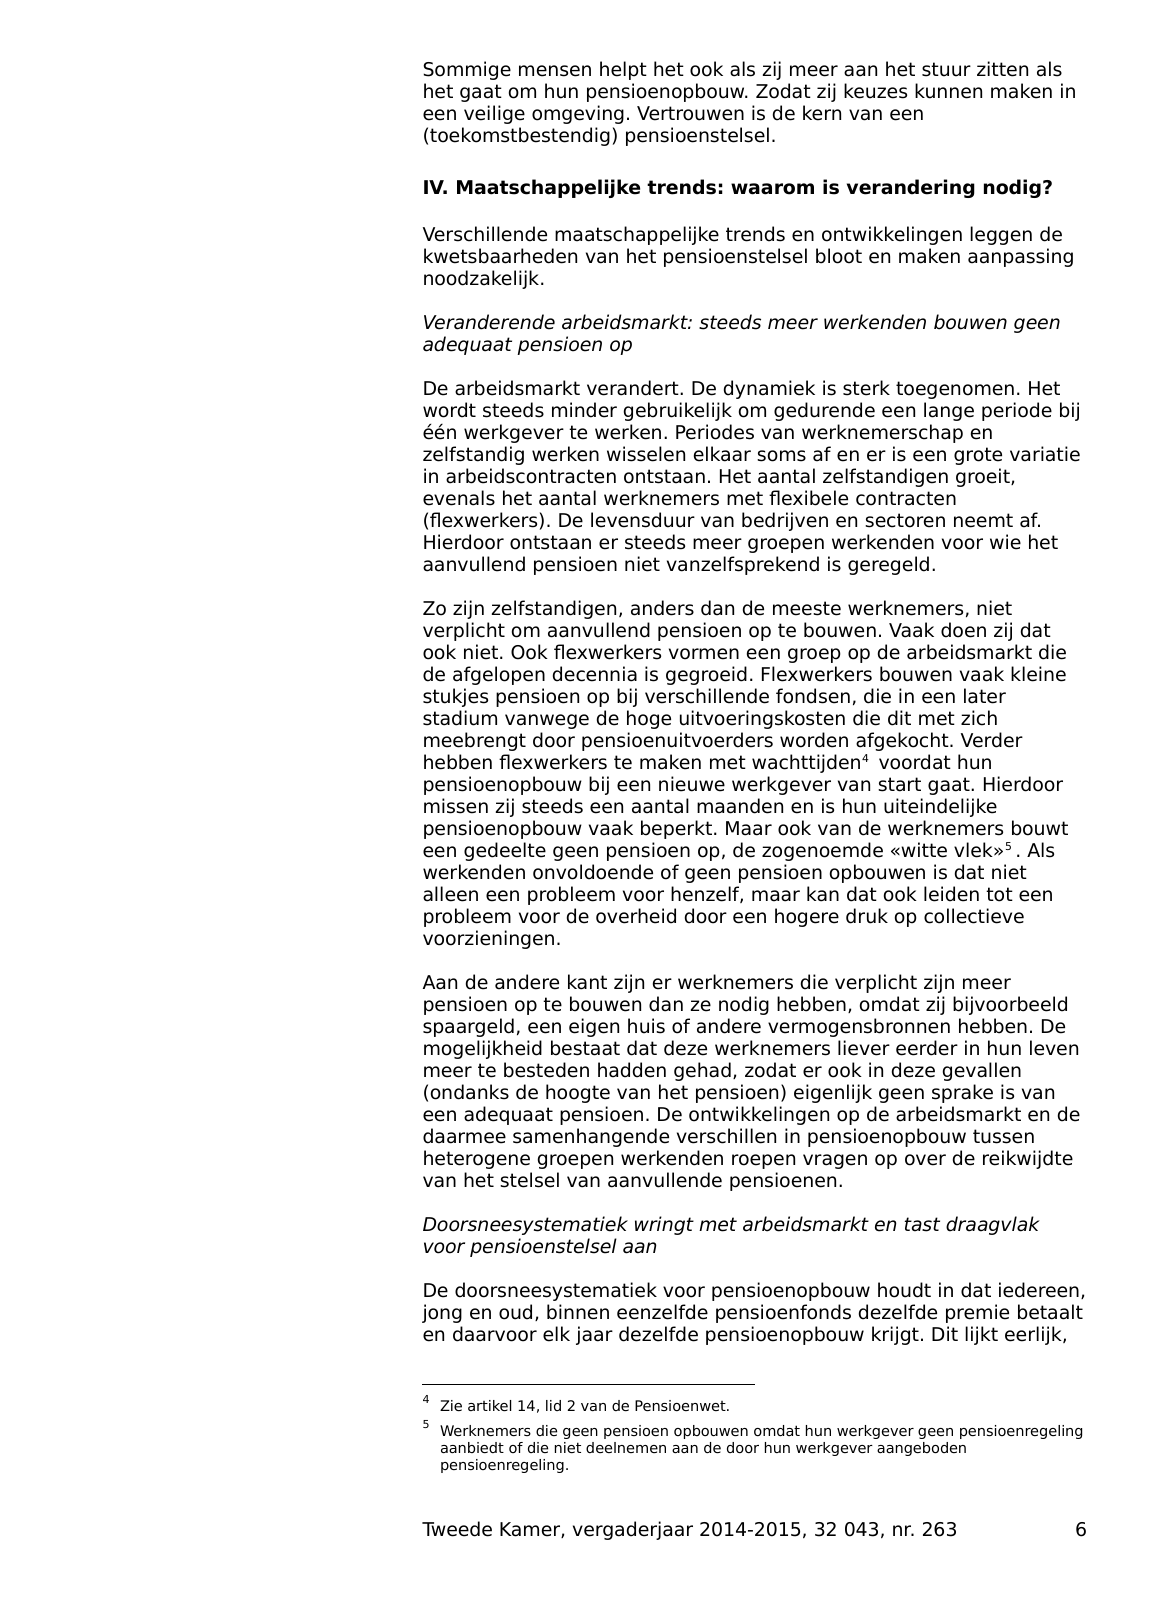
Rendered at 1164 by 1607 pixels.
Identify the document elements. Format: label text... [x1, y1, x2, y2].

subtitle Veranderende arbeidsmarkt: steeds meer werkenden bouwen geen adequaat pensioen op [422, 312, 1087, 356]
text Aan de andere kant zijn er werknemers die verplicht zijn meer pensioen op te bouwen dan ze nodig hebben, omdat zij bijvoorbeeld spaargeld, een eigen huis of andere vermogensbronnen hebben. De mogelijkheid bestaat dat deze werknemers liever eerder in hun leven meer te besteden hadden gehad, zodat er ook in deze gevallen (ondanks de hoogte van het pensioen) eigenlijk geen sprake is van een adequaat pensioen. De ontwikkelingen op de arbeidsmarkt en de daarmee samenhangende verschillen in pensioenopbouw tussen heterogene groepen werkenden roepen vragen op over de reikwijdte van het stelsel van aanvullende pensioenen. [422, 972, 1087, 1192]
text Zie artikel 14, lid 2 van de Pensioenwet. [422, 1393, 1087, 1416]
text Werknemers die geen pensioen opbouwen omdat hun werkgever geen pensioenregeling aanbiedt of die niet deelnemen aan de door hun werkgever aangeboden pensioenregeling. [422, 1418, 1087, 1474]
text De arbeidsmarkt verandert. De dynamiek is sterk toegenomen. Het wordt steeds minder gebruikelijk om gedurende een lange periode bij één werkgever te werken. Periodes van werknemerschap en zelfstandig werken wisselen elkaar soms af en er is een grote variatie in arbeidscontracten ontstaan. Het aantal zelfstandigen groeit, evenals het aantal werknemers met flexibele contracten (flexwerkers). De levensduur van bedrijven en sectoren neemt af. Hierdoor ontstaan er steeds meer groepen werkenden voor wie het aanvullend pensioen niet vanzelfsprekend is geregeld. [422, 378, 1087, 576]
subtitle IV. Maatschappelijke trends: waarom is verandering nodig? [422, 177, 1087, 199]
text Verschillende maatschappelijke trends en ontwikkelingen leggen de kwetsbaarheden van het pensioenstelsel bloot en maken aanpassing noodzakelijk. [422, 224, 1087, 290]
subtitle Doorsneesystematiek wringt met arbeidsmarkt en tast draagvlak voor pensioenstelsel aan [422, 1214, 1087, 1258]
text Zo zijn zelfstandigen, anders dan de meeste werknemers, niet verplicht om aanvullend pensioen op te bouwen. Vaak doen zij dat ook niet. Ook flexwerkers vormen een groep op de arbeidsmarkt die de afgelopen decennia is gegroeid. Flexwerkers bouwen vaak kleine stukjes pensioen op bij verschillende fondsen, die in een later stadium vanwege de hoge uitvoeringskosten die dit met zich meebrengt door pensioenuitvoerders worden afgekocht. Verder hebben flexwerkers te maken met wachttijden voordat hun pensioenopbouw bij een nieuwe werkgever van start gaat. Hierdoor missen zij steeds een aantal maanden en is hun uiteindelijke pensioenopbouw vaak beperkt. Maar ook van de werknemers bouwt een gedeelte geen pensioen op, de zogenoemde «witte vlek». Als werkenden onvoldoende of geen pensioen opbouwen is dat niet alleen een probleem voor henzelf, maar kan dat ook leiden tot een probleem voor de overheid door een hogere druk op collectieve voorzieningen. [422, 598, 1087, 950]
text De doorsneesystematiek voor pensioenopbouw houdt in dat iedereen, jong en oud, binnen eenzelfde pensioenfonds dezelfde premie betaalt en daarvoor elk jaar dezelfde pensioenopbouw krijgt. Dit lijkt eerlijk, [422, 1280, 1087, 1346]
text Sommige mensen helpt het ook als zij meer aan het stuur zitten als het gaat om hun pensioenopbouw. Zodat zij keuzes kunnen maken in een veilige omgeving. Vertrouwen is de kern van een (toekomstbestendig) pensioenstelsel. [422, 59, 1087, 147]
